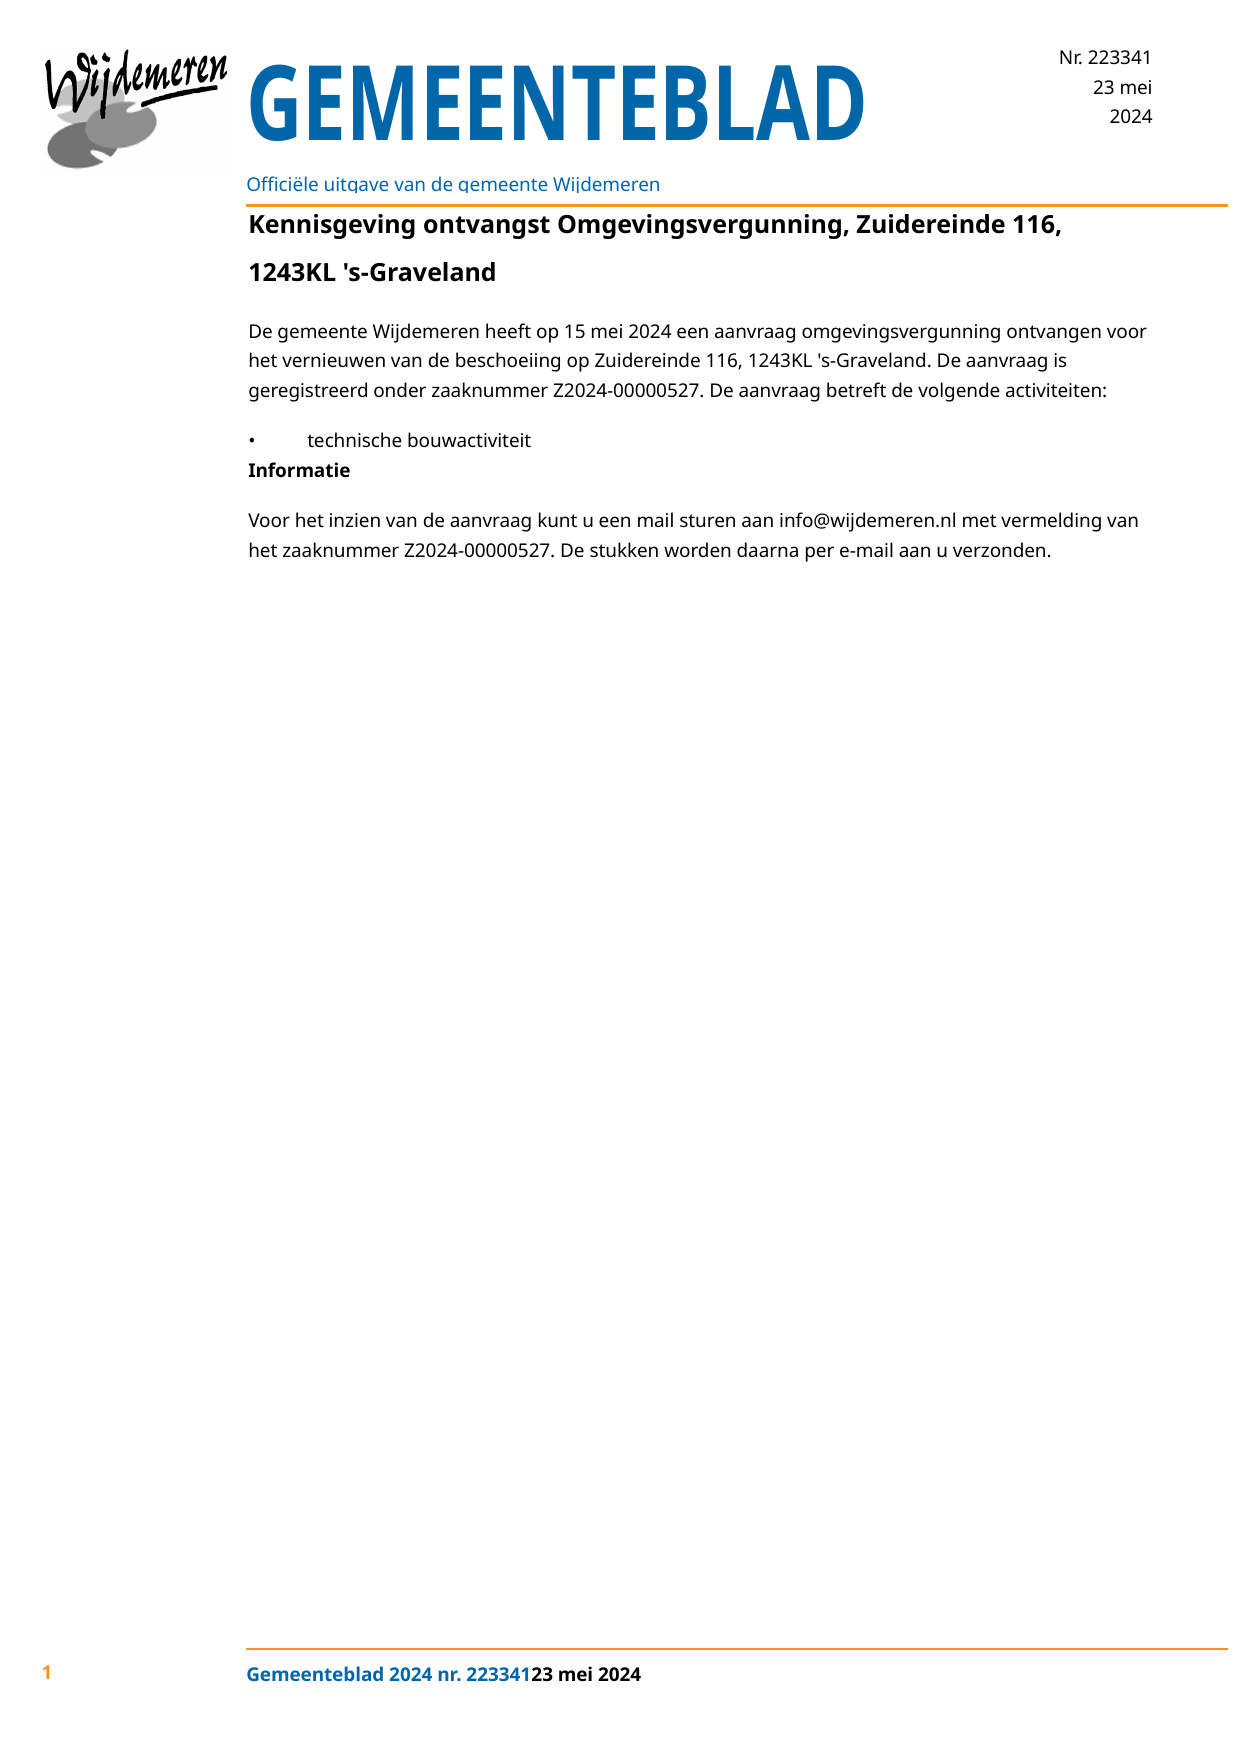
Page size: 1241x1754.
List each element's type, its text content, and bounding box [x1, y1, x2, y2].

text De gemeente Wijdemeren heeft op 15 mei 2024 een aanvraag omgevingsvergunning ontvangen voor het vernieuwen van de beschoeiing op Zuidereinde 116, 1243KL 's-Graveland. De aanvraag is geregistreerd onder zaaknummer Z2024-00000527. De aanvraag betreft de volgende activiteiten: [248, 318, 1152, 403]
text Kennisgeving ontvangst Omgevingsvergunning, Zuidereinde 116, 1243KL 's-Graveland [248, 207, 1152, 288]
text Voor het inzien van de aanvraag kunt u een mail sturen aan info@wijdemeren.nl met vermelding van het zaaknummer Z2024-00000527. De stukken worden daarna per e-mail aan u verzonden. [248, 507, 1152, 563]
text Informatie [248, 457, 1152, 483]
picture [41, 47, 231, 172]
list technische bouwactiviteit [248, 427, 1152, 453]
